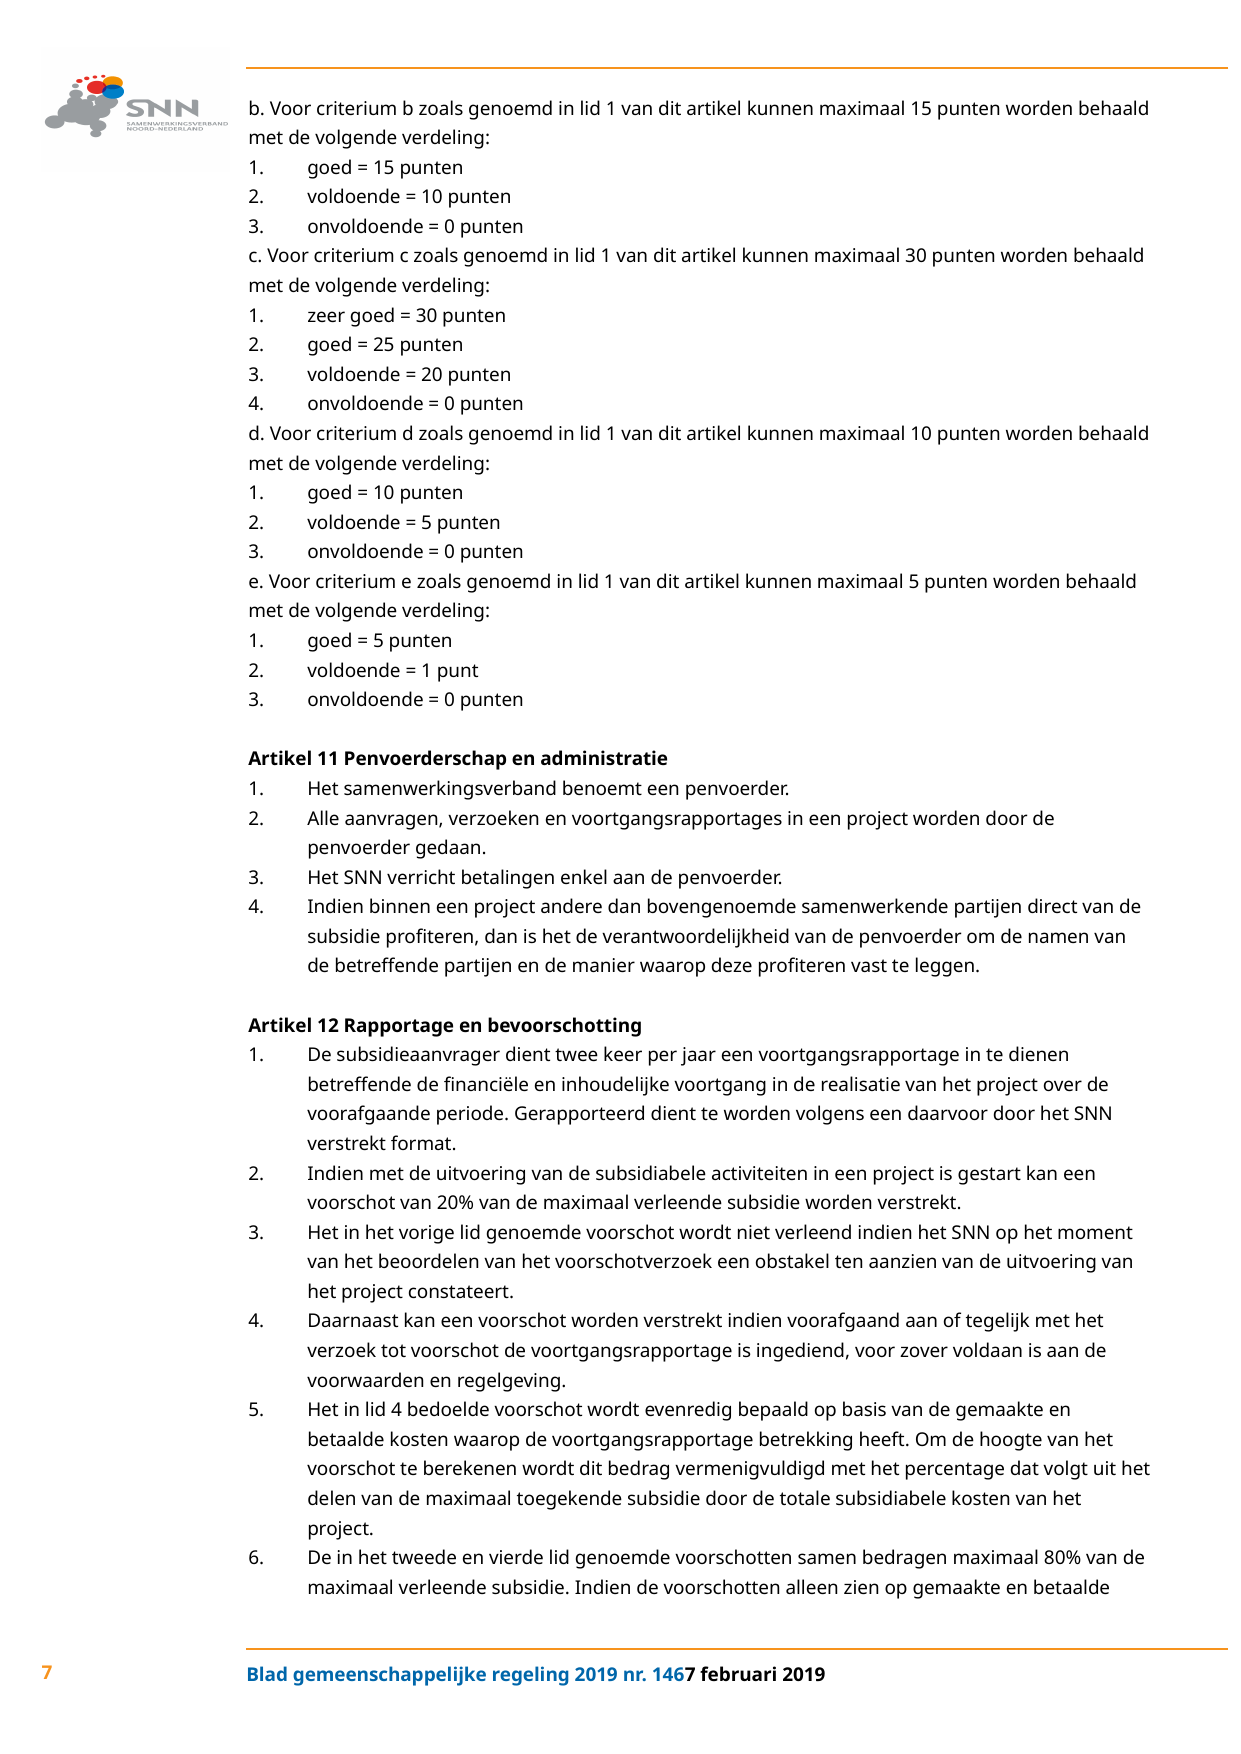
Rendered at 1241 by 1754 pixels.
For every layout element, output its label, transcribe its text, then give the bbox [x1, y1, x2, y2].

text e. Voor criterium e zoals genoemd in lid 1 van dit artikel kunnen maximaal 5 punten worden behaald met de volgende verdeling: [248, 568, 1152, 623]
list voldoende = 5 punten [248, 509, 1152, 535]
list Indien met de uitvoering van de subsidiabele activiteiten in een project is gestart kan een voorschot van 20% van de maximaal verleende subsidie worden verstrekt. [248, 1160, 1152, 1215]
list De subsidieaanvrager dient twee keer per jaar een voortgangsrapportage in te dienen betreffende de financiële en inhoudelijke voortgang in de realisatie van het project over de voorafgaande periode. Gerapporteerd dient te worden volgens een daarvoor door het SNN verstrekt format. [248, 1041, 1152, 1156]
list Het in het vorige lid genoemde voorschot wordt niet verleend indien het SNN op het moment van het beoordelen van het voorschotverzoek een obstakel ten aanzien van de uitvoering van het project constateert. [248, 1219, 1152, 1304]
list Indien binnen een project andere dan bovengenoemde samenwerkende partijen direct van de subsidie profiteren, dan is het de verantwoordelijkheid van de penvoerder om de namen van de betreffende partijen en de manier waarop deze profiteren vast te leggen. [248, 893, 1152, 978]
list goed = 25 punten [248, 331, 1152, 357]
list voldoende = 1 punt [248, 657, 1152, 683]
list voldoende = 10 punten [248, 183, 1152, 209]
list onvoldoende = 0 punten [248, 391, 1152, 416]
text Artikel 12 Rapportage en bevoorschotting [248, 1012, 1152, 1038]
list Het SNN verricht betalingen enkel aan de penvoerder. [248, 864, 1152, 890]
picture [41, 47, 231, 172]
list zeer goed = 30 punten [248, 302, 1152, 328]
list onvoldoende = 0 punten [248, 213, 1152, 239]
text b. Voor criterium b zoals genoemd in lid 1 van dit artikel kunnen maximaal 15 punten worden behaald met de volgende verdeling: [248, 95, 1152, 150]
list Alle aanvragen, verzoeken en voortgangsrapportages in een project worden door de penvoerder gedaan. [248, 805, 1152, 860]
list Daarnaast kan een voorschot worden verstrekt indien voorafgaand aan of tegelijk met het verzoek tot voorschot de voortgangsrapportage is ingediend, voor zover voldaan is aan de voorwaarden en regelgeving. [248, 1308, 1152, 1393]
list onvoldoende = 0 punten [248, 686, 1152, 712]
list De in het tweede en vierde lid genoemde voorschotten samen bedragen maximaal 80% van de maximaal verleende subsidie. Indien de voorschotten alleen zien op gemaakte en betaalde [248, 1544, 1152, 1600]
list goed = 15 punten [248, 154, 1152, 180]
list goed = 10 punten [248, 479, 1152, 505]
text d. Voor criterium d zoals genoemd in lid 1 van dit artikel kunnen maximaal 10 punten worden behaald met de volgende verdeling: [248, 420, 1152, 476]
list Het in lid 4 bedoelde voorschot wordt evenredig bepaald op basis van de gemaakte en betaalde kosten waarop de voortgangsrapportage betrekking heeft. Om de hoogte van het voorschot te berekenen wordt dit bedrag vermenigvuldigd met het percentage dat volgt uit het delen van de maximaal toegekende subsidie door de totale subsidiabele kosten van het project. [248, 1396, 1152, 1541]
text Artikel 11 Penvoerderschap en administratie [248, 746, 1152, 771]
list voldoende = 20 punten [248, 361, 1152, 387]
list Het samenwerkingsverband benoemt een penvoerder. [248, 775, 1152, 801]
list goed = 5 punten [248, 627, 1152, 653]
list onvoldoende = 0 punten [248, 538, 1152, 564]
text c. Voor criterium c zoals genoemd in lid 1 van dit artikel kunnen maximaal 30 punten worden behaald met de volgende verdeling: [248, 243, 1152, 298]
